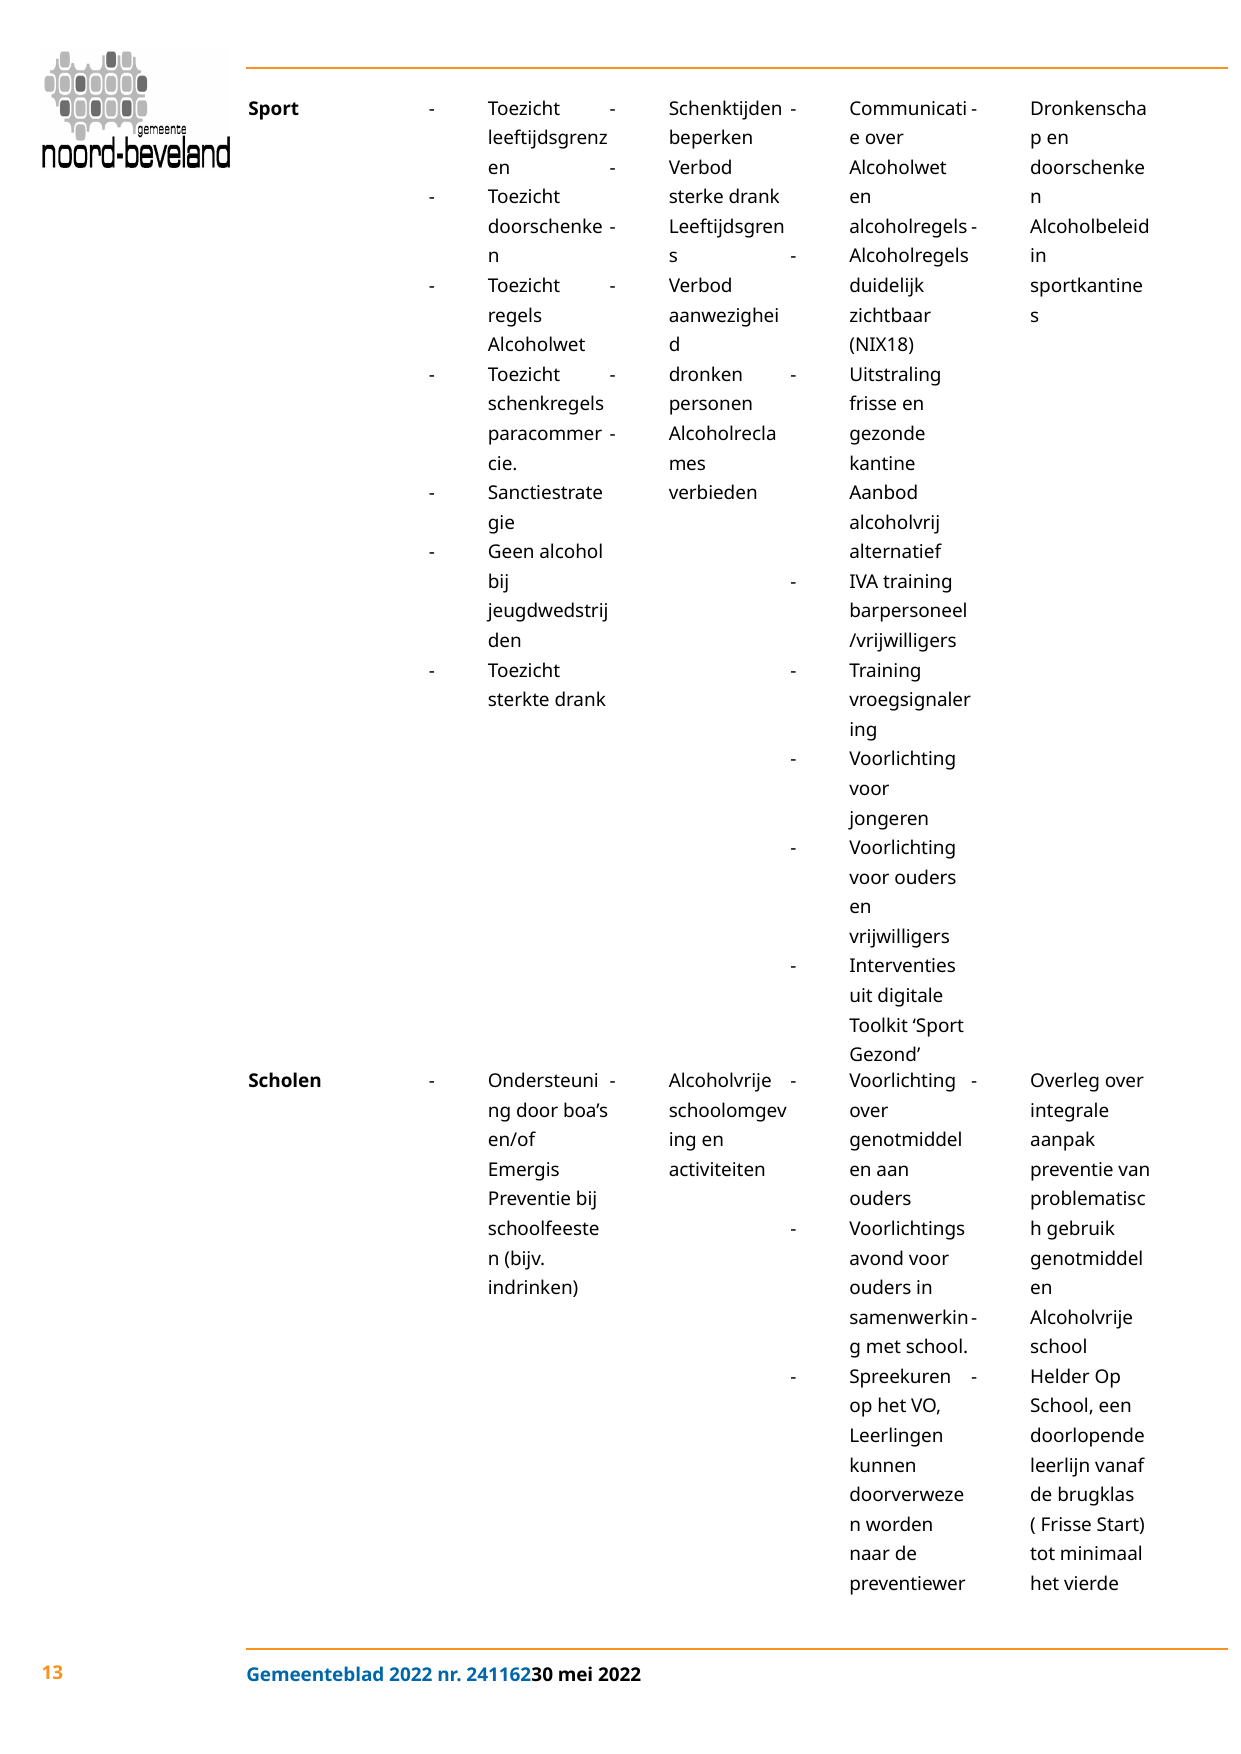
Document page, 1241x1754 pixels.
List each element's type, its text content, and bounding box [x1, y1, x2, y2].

table_cell Overleg over integrale aanpak preventie van problematisch gebruik genotmiddelen Alcoholvrije school Helder Op School, een doorlopende leerlijn vanaf de brugklas ( Frisse Start) tot minimaal het vierde [971, 1067, 1152, 1596]
table_cell Alcoholvrije schoolomgeving en activiteiten [609, 1067, 790, 1596]
table_cell Sport [248, 95, 429, 1067]
table_cell Scholen [248, 1067, 429, 1596]
table_cell Toezicht leeftijdsgrenzen Toezicht doorschenken Toezicht regels Alcoholwet Toezicht schenkregels paracommercie. Sanctiestrategie Geen alcohol bij jeugdwedstrijden Toezicht sterkte drank [429, 95, 609, 1067]
table_cell Ondersteuning door boa’s en/of Emergis Preventie bij schoolfeesten (bijv. indrinken) [429, 1067, 609, 1596]
picture [41, 47, 231, 172]
table_cell Voorlichting over genotmiddelen aan ouders Voorlichtingsavond voor ouders in samenwerking met school. Spreekuren op het VO, Leerlingen kunnen doorverwezen worden naar de preventiewer [790, 1067, 971, 1596]
table_cell Dronkenschap en doorschenken Alcoholbeleid in sportkantines [971, 95, 1152, 1067]
table_cell Communicatie over Alcoholwet en alcoholregels Alcoholregels duidelijk zichtbaar (NIX18) Uitstraling frisse en gezonde kantine Aanbod alcoholvrij alternatief IVA training barpersoneel/vrijwilligers Training vroegsignalering Voorlichting voor jongeren Voorlichting voor ouders en vrijwilligers Interventies uit digitale Toolkit ‘Sport Gezond’ [790, 95, 971, 1067]
table_cell Schenktijden beperken Verbod sterke drank Leeftijdsgrens Verbod aanwezigheid dronken personen Alcoholreclames verbieden [609, 95, 790, 1067]
